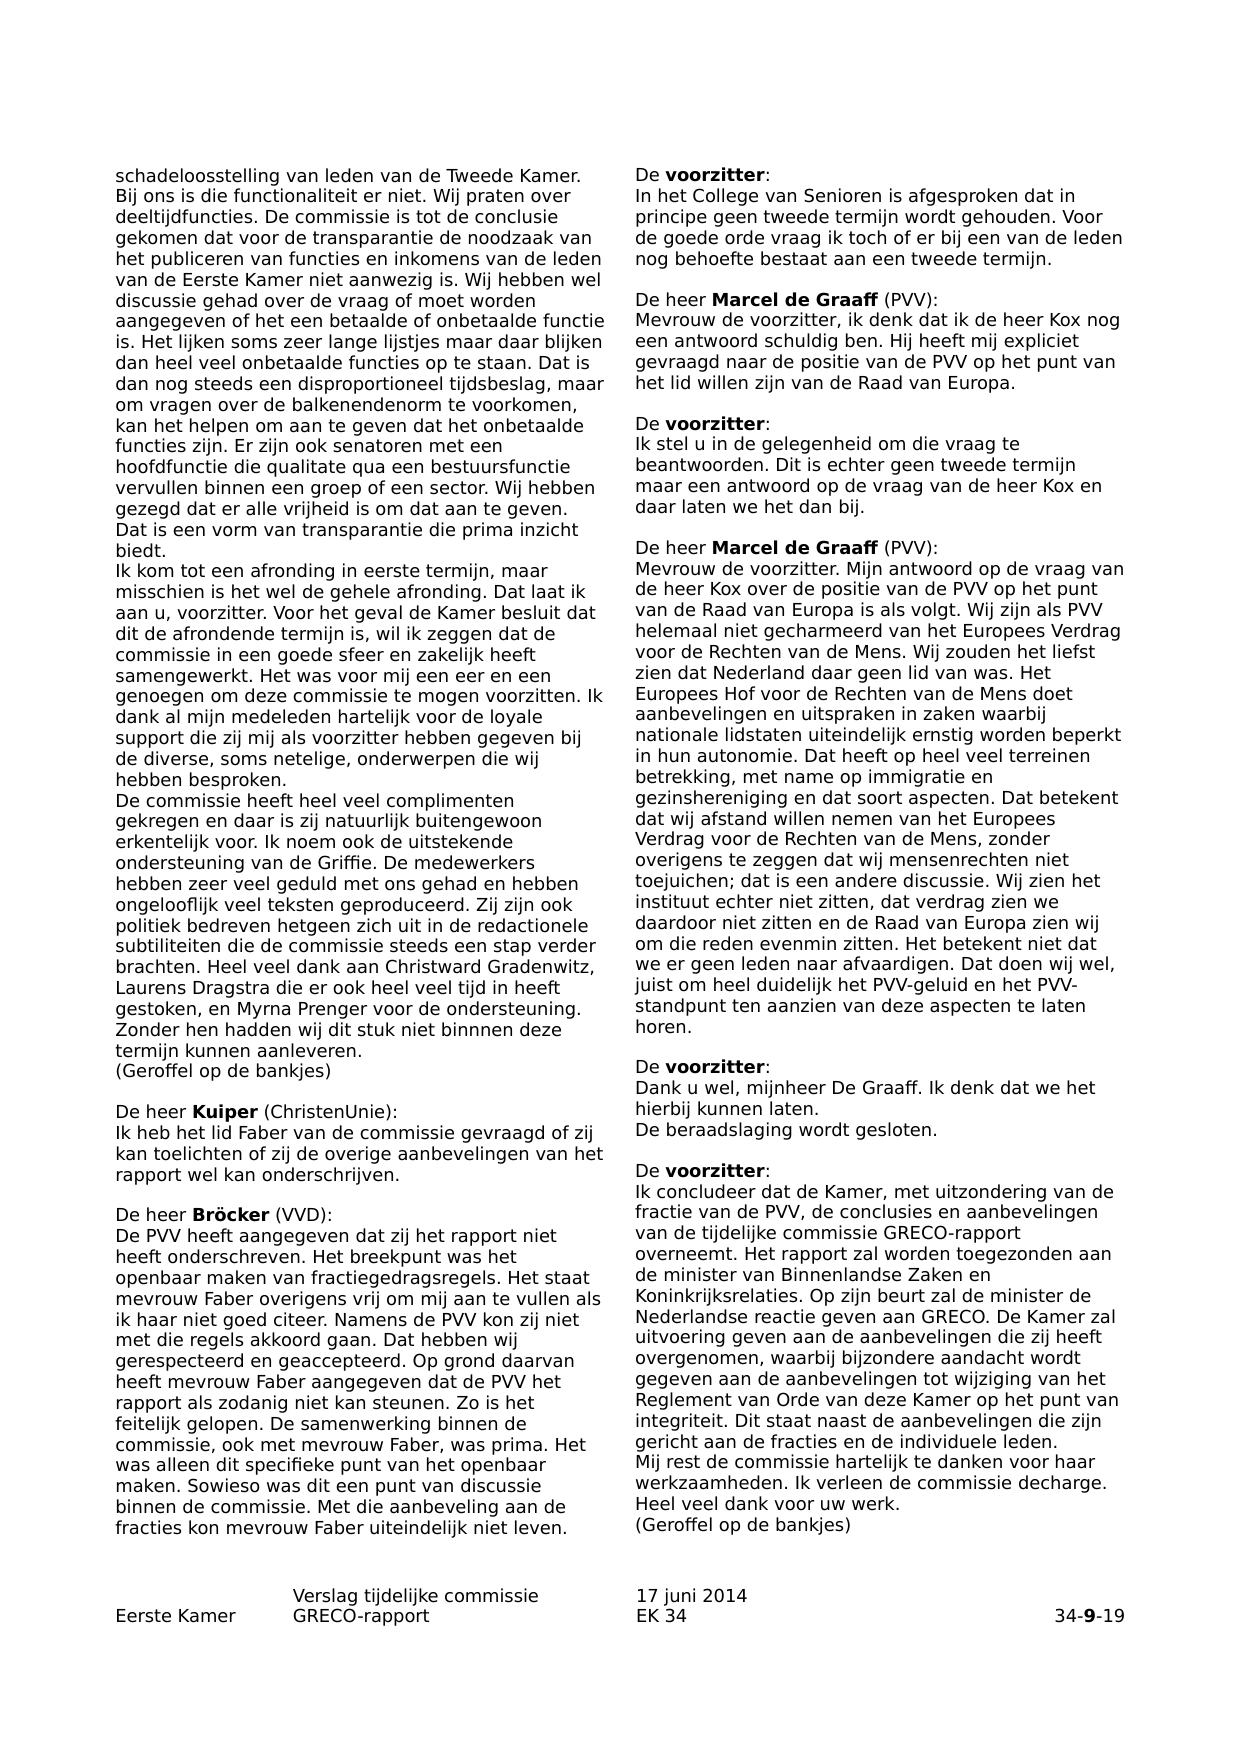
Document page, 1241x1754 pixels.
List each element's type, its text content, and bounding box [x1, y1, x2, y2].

text Ik stel u in de gelegenheid om die vraag te beantwoorden. Dit is echter geen tweede termijn maar een antwoord op de vraag van de heer Kox en daar laten we het dan bij. [635, 434, 1125, 517]
text schadeloosstelling van leden van de Tweede Kamer. Bij ons is die functionaliteit er niet. Wij praten over deeltijdfuncties. De commissie is tot de conclusie gekomen dat voor de transparantie de noodzaak van het publiceren van functies en inkomens van de leden van de Eerste Kamer niet aanwezig is. Wij hebben wel discussie gehad over de vraag of moet worden aangegeven of het een betaalde of onbetaalde functie is. Het lijken soms zeer lange lijstjes maar daar blijken dan heel veel onbetaalde functies op te staan. Dat is dan nog steeds een disproportioneel tijdsbeslag, maar om vragen over de balkenendenorm te voorkomen, kan het helpen om aan te geven dat het onbetaalde functies zijn. Er zijn ook senatoren met een hoofdfunctie die qualitate qua een bestuursfunctie vervullen binnen een groep of een sector. Wij hebben gezegd dat er alle vrijheid is om dat aan te geven. Dat is een vorm van transparantie die prima inzicht biedt. [115, 165, 605, 561]
text De beraadslaging wordt gesloten. [635, 1120, 1125, 1141]
text De PVV heeft aangegeven dat zij het rapport niet heeft onderschreven. Het breekpunt was het openbaar maken van fractiegedragsregels. Het staat mevrouw Faber overigens vrij om mij aan te vullen als ik haar niet goed citeer. Namens de PVV kon zij niet met die regels akkoord gaan. Dat hebben wij gerespecteerd en geaccepteerd. Op grond daarvan heeft mevrouw Faber aangegeven dat de PVV het rapport als zodanig niet kan steunen. Zo is het feitelijk gelopen. De samenwerking binnen de commissie, ook met mevrouw Faber, was prima. Het was alleen dit specifieke punt van het openbaar maken. Sowieso was dit een punt van discussie binnen de commissie. Met die aanbeveling aan de fracties kon mevrouw Faber uiteindelijk niet leven. [115, 1226, 605, 1538]
text Dank u wel, mijnheer De Graaff. Ik denk dat we het hierbij kunnen laten. [635, 1078, 1125, 1120]
text Ik concludeer dat de Kamer, met uitzondering van de fractie van de PVV, de conclusies en aanbevelingen van de tijdelijke commissie GRECO-rapport overneemt. Het rapport zal worden toegezonden aan de minister van Binnenlandse Zaken en Koninkrijksrelaties. Op zijn beurt zal de minister de Nederlandse reactie geven aan GRECO. De Kamer zal uitvoering geven aan de aanbevelingen die zij heeft overgenomen, waarbij bijzondere aandacht wordt gegeven aan de aanbevelingen tot wijziging van het Reglement van Orde van deze Kamer op het punt van integriteit. Dit staat naast de aanbevelingen die zijn gericht aan de fracties en de individuele leden. [635, 1181, 1125, 1452]
text De voorzitter: [635, 1161, 1125, 1181]
text De voorzitter: [635, 165, 1125, 186]
text Mij rest de commissie hartelijk te danken voor haar werkzaamheden. Ik verleen de commissie decharge. Heel veel dank voor uw werk. [635, 1452, 1125, 1515]
text De heer Kuiper (ChristenUnie): [115, 1102, 605, 1123]
text De voorzitter: [635, 1057, 1125, 1078]
text (Geroffel op de bankjes) [635, 1515, 1125, 1536]
text De heer Marcel de Graaff (PVV): [635, 289, 1125, 310]
text In het College van Senioren is afgesproken dat in principe geen tweede termijn wordt gehouden. Voor de goede orde vraag ik toch of er bij een van de leden nog behoefte bestaat aan een tweede termijn. [635, 186, 1125, 269]
text Mevrouw de voorzitter, ik denk dat ik de heer Kox nog een antwoord schuldig ben. Hij heeft mij expliciet gevraagd naar de positie van de PVV op het punt van het lid willen zijn van de Raad van Europa. [635, 310, 1125, 393]
text De voorzitter: [635, 413, 1125, 434]
text (Geroffel op de bankjes) [115, 1061, 605, 1082]
text Ik heb het lid Faber van de commissie gevraagd of zij kan toelichten of zij de overige aanbevelingen van het rapport wel kan onderschrijven. [115, 1123, 605, 1185]
text De heer Marcel de Graaff (PVV): [635, 537, 1125, 558]
text Ik kom tot een afronding in eerste termijn, maar misschien is het wel de gehele afronding. Dat laat ik aan u, voorzitter. Voor het geval de Kamer besluit dat dit de afrondende termijn is, wil ik zeggen dat de commissie in een goede sfeer en zakelijk heeft samengewerkt. Het was voor mij een eer en een genoegen om deze commissie te mogen voorzitten. Ik dank al mijn medeleden hartelijk voor de loyale support die zij mij als voorzitter hebben gegeven bij de diverse, soms netelige, onderwerpen die wij hebben besproken. [115, 561, 605, 790]
text Mevrouw de voorzitter. Mijn antwoord op de vraag van de heer Kox over de positie van de PVV op het punt van de Raad van Europa is als volgt. Wij zijn als PVV helemaal niet gecharmeerd van het Europees Verdrag voor de Rechten van de Mens. Wij zouden het liefst zien dat Nederland daar geen lid van was. Het Europees Hof voor de Rechten van de Mens doet aanbevelingen en uitspraken in zaken waarbij nationale lidstaten uiteindelijk ernstig worden beperkt in hun autonomie. Dat heeft op heel veel terreinen betrekking, met name op immigratie en gezinshereniging en dat soort aspecten. Dat betekent dat wij afstand willen nemen van het Europees Verdrag voor de Rechten van de Mens, zonder overigens te zeggen dat wij mensenrechten niet toejuichen; dat is een andere discussie. Wij zien het instituut echter niet zitten, dat verdrag zien we daardoor niet zitten en de Raad van Europa zien wij om die reden evenmin zitten. Het betekent niet dat we er geen leden naar afvaardigen. Dat doen wij wel, juist om heel duidelijk het PVV-geluid en het PVV-standpunt ten aanzien van deze aspecten te laten horen. [635, 558, 1125, 1037]
text De commissie heeft heel veel complimenten gekregen en daar is zij natuurlijk buitengewoon erkentelijk voor. Ik noem ook de uitstekende ondersteuning van de Griffie. De medewerkers hebben zeer veel geduld met ons gehad en hebben ongelooflijk veel teksten geproduceerd. Zij zijn ook politiek bedreven hetgeen zich uit in de redactionele subtiliteiten die de commissie steeds een stap verder brachten. Heel veel dank aan Christward Gradenwitz, Laurens Dragstra die er ook heel veel tijd in heeft gestoken, en Myrna Prenger voor de ondersteuning. Zonder hen hadden wij dit stuk niet binnnen deze termijn kunnen aanleveren. [115, 790, 605, 1061]
text De heer Bröcker (VVD): [115, 1205, 605, 1226]
